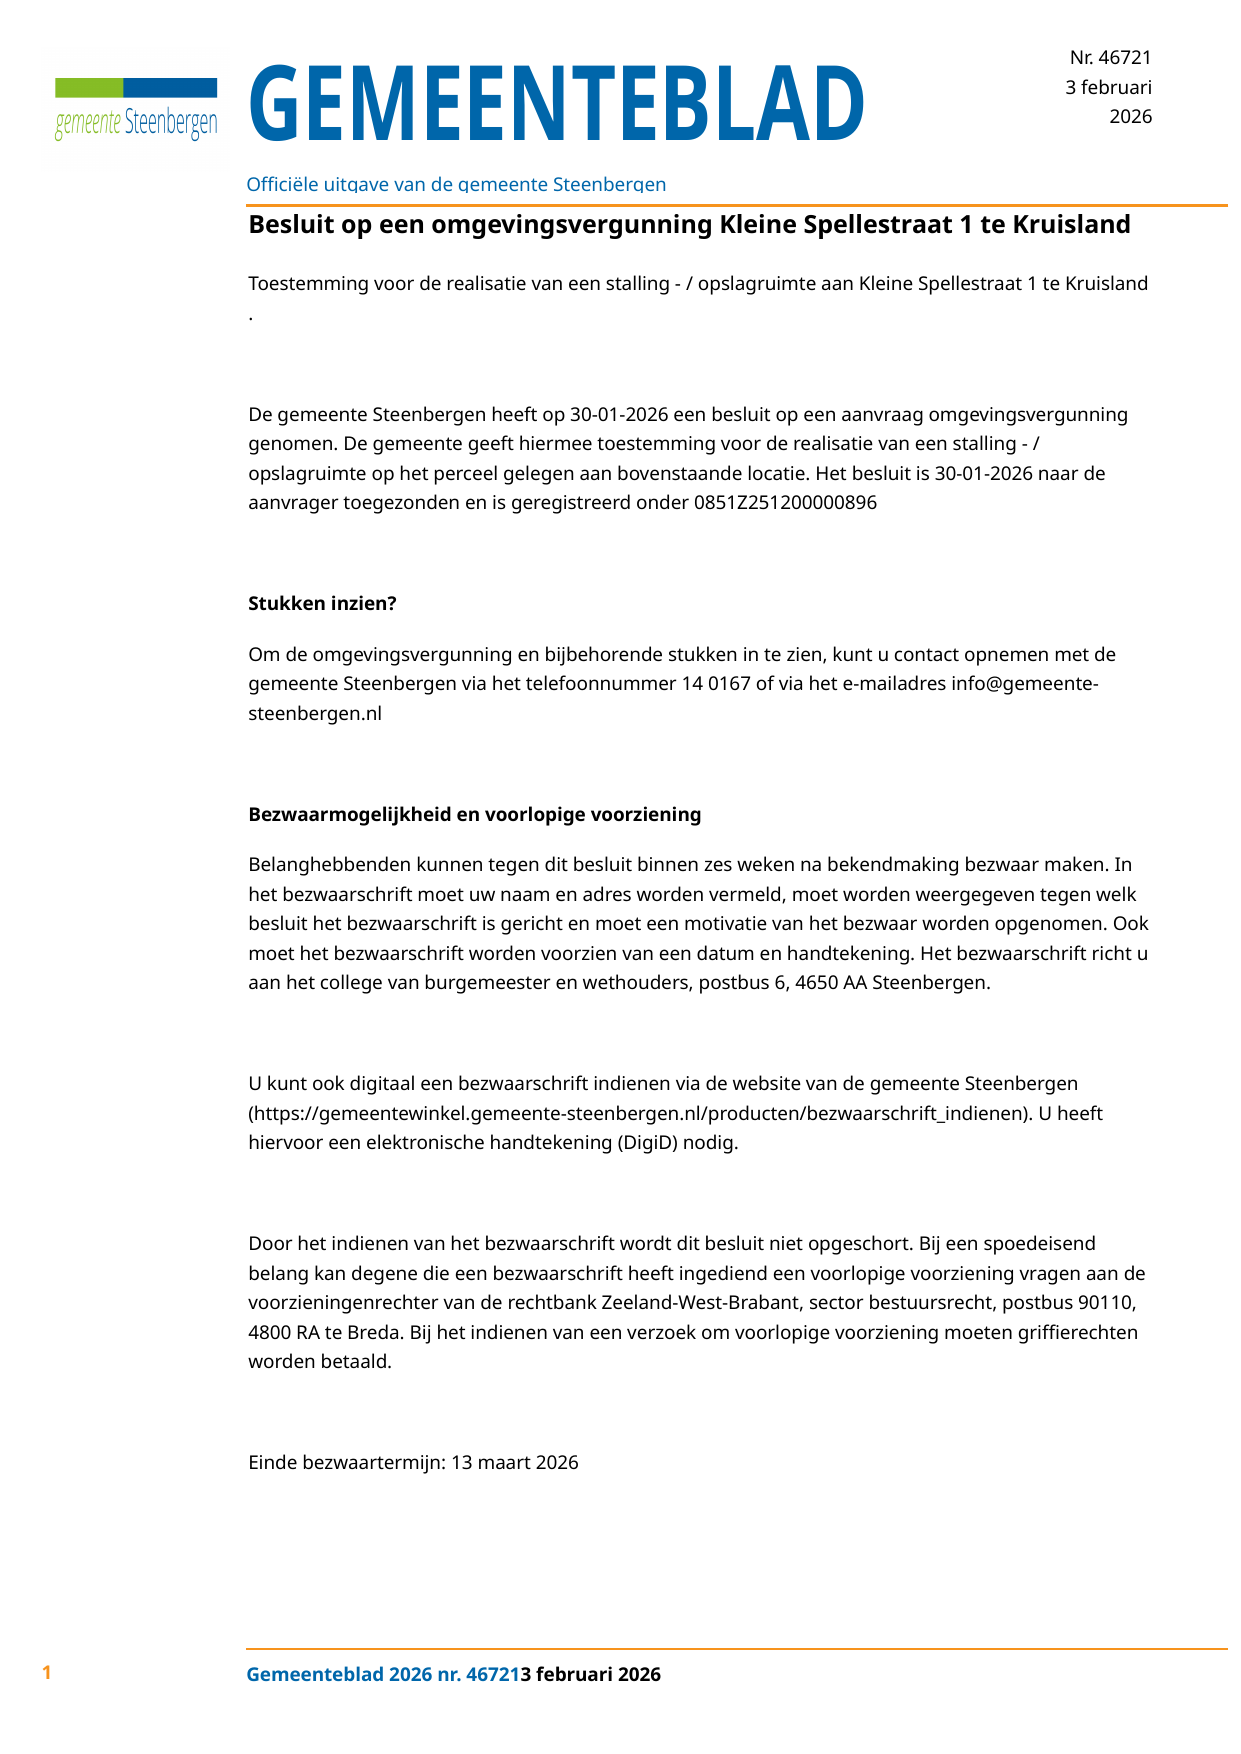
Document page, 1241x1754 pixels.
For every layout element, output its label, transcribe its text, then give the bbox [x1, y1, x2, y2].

text Stukken inzien? [248, 590, 1152, 616]
text Door het indienen van het bezwaarschrift wordt dit besluit niet opgeschort. Bij een spoedeisend belang kan degene die een bezwaarschrift heeft ingediend een voorlopige voorziening vragen aan de voorzieningenrechter van de rechtbank Zeeland-West-Brabant, sector bestuursrecht, postbus 90110, 4800 RA te Breda. Bij het indienen van een verzoek om voorlopige voorziening moeten griffierechten worden betaald. [248, 1230, 1152, 1374]
text De gemeente Steenbergen heeft op 30-01-2026 een besluit op een aanvraag omgevingsvergunning genomen. De gemeente geeft hiermee toestemming voor de realisatie van een stalling - / opslagruimte op het perceel gelegen aan bovenstaande locatie. Het besluit is 30-01-2026 naar de aanvrager toegezonden en is geregistreerd onder 0851Z251200000896 [248, 401, 1152, 515]
text Einde bezwaartermijn: 13 maart 2026 [248, 1449, 1152, 1475]
text Om de omgevingsvergunning en bijbehorende stukken in te zien, kunt u contact opnemen met de gemeente Steenbergen via het telefoonnummer 14 0167 of via het e-mailadres info@gemeente-steenbergen.nl [248, 641, 1152, 726]
text Bezwaarmogelijkheid en voorlopige voorziening [248, 801, 1152, 826]
text U kunt ook digitaal een bezwaarschrift indienen via de website van de gemeente Steenbergen (https://gemeentewinkel.gemeente-steenbergen.nl/producten/bezwaarschrift_indienen). U heeft hiervoor een elektronische handtekening (DigiD) nodig. [248, 1070, 1152, 1155]
text Belanghebbenden kunnen tegen dit besluit binnen zes weken na bekendmaking bezwaar maken. In het bezwaarschrift moet uw naam en adres worden vermeld, moet worden weergegeven tegen welk besluit het bezwaarschrift is gericht en moet een motivatie van het bezwaar worden opgenomen. Ook moet het bezwaarschrift worden voorzien van een datum en handtekening. Het bezwaarschrift richt u aan het college van burgemeester en wethouders, postbus 6, 4650 AA Steenbergen. [248, 851, 1152, 995]
text Toestemming voor de realisatie van een stalling - / opslagruimte aan Kleine Spellestraat 1 te Kruisland . [248, 270, 1152, 326]
text Besluit op een omgevingsvergunning Kleine Spellestraat 1 te Kruisland [248, 207, 1152, 241]
picture [41, 47, 231, 172]
